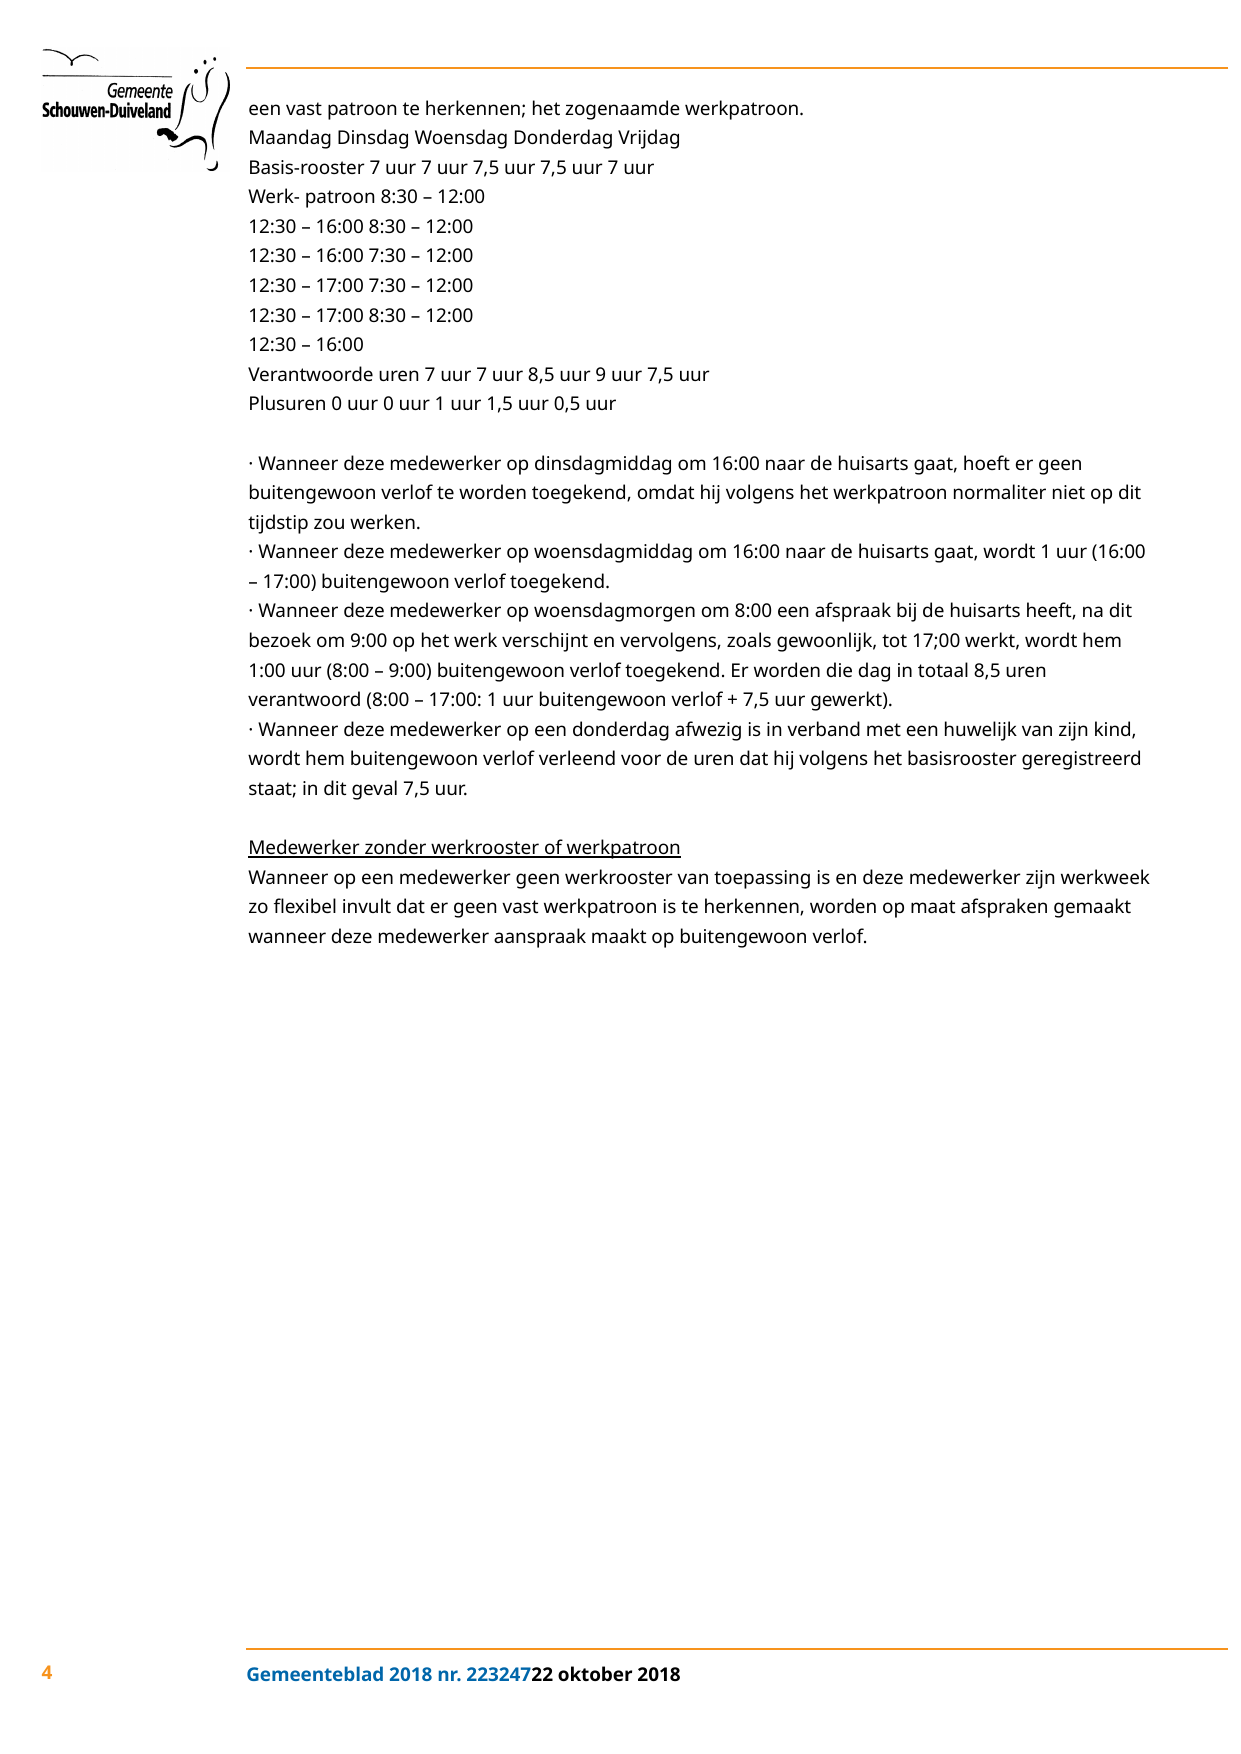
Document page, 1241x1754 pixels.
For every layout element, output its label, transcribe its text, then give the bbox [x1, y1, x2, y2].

text een vast patroon te herkennen; het zogenaamde werkpatroon. [248, 95, 1152, 121]
text Plusuren 0 uur 0 uur 1 uur 1,5 uur 0,5 uur [248, 391, 1152, 416]
text · Wanneer deze medewerker op woensdagmorgen om 8:00 een afspraak bij de huisarts heeft, na dit bezoek om 9:00 op het werk verschijnt en vervolgens, zoals gewoonlijk, tot 17;00 werkt, wordt hem 1:00 uur (8:00 – 9:00) buitengewoon verlof toegekend. Er worden die dag in totaal 8,5 uren verantwoord (8:00 – 17:00: 1 uur buitengewoon verlof + 7,5 uur gewerkt). [248, 598, 1152, 712]
text · Wanneer deze medewerker op woensdagmiddag om 16:00 naar de huisarts gaat, wordt 1 uur (16:00 – 17:00) buitengewoon verlof toegekend. [248, 538, 1152, 594]
text · Wanneer deze medewerker op een donderdag afwezig is in verband met een huwelijk van zijn kind, wordt hem buitengewoon verlof verleend voor de uren dat hij volgens het basisrooster geregistreerd staat; in dit geval 7,5 uur. [248, 716, 1152, 801]
text 12:30 – 17:00 7:30 – 12:00 [248, 272, 1152, 298]
text · Wanneer deze medewerker op dinsdagmiddag om 16:00 naar de huisarts gaat, hoeft er geen buitengewoon verlof te worden toegekend, omdat hij volgens het werkpatroon normaliter niet op dit tijdstip zou werken. [248, 450, 1152, 535]
text Maandag Dinsdag Woensdag Donderdag Vrijdag [248, 124, 1152, 150]
text Verantwoorde uren 7 uur 7 uur 8,5 uur 9 uur 7,5 uur [248, 361, 1152, 387]
text Basis-rooster 7 uur 7 uur 7,5 uur 7,5 uur 7 uur [248, 154, 1152, 180]
picture [41, 47, 231, 172]
text 12:30 – 16:00 [248, 331, 1152, 357]
text 12:30 – 16:00 7:30 – 12:00 [248, 243, 1152, 268]
text Werk- patroon 8:30 – 12:00 [248, 183, 1152, 209]
text Medewerker zonder werkrooster of werkpatroon [248, 834, 1152, 860]
text Wanneer op een medewerker geen werkrooster van toepassing is en deze medewerker zijn werkweek zo flexibel invult dat er geen vast werkpatroon is te herkennen, worden op maat afspraken gemaakt wanneer deze medewerker aanspraak maakt op buitengewoon verlof. [248, 864, 1152, 949]
text 12:30 – 17:00 8:30 – 12:00 [248, 302, 1152, 328]
text 12:30 – 16:00 8:30 – 12:00 [248, 213, 1152, 239]
